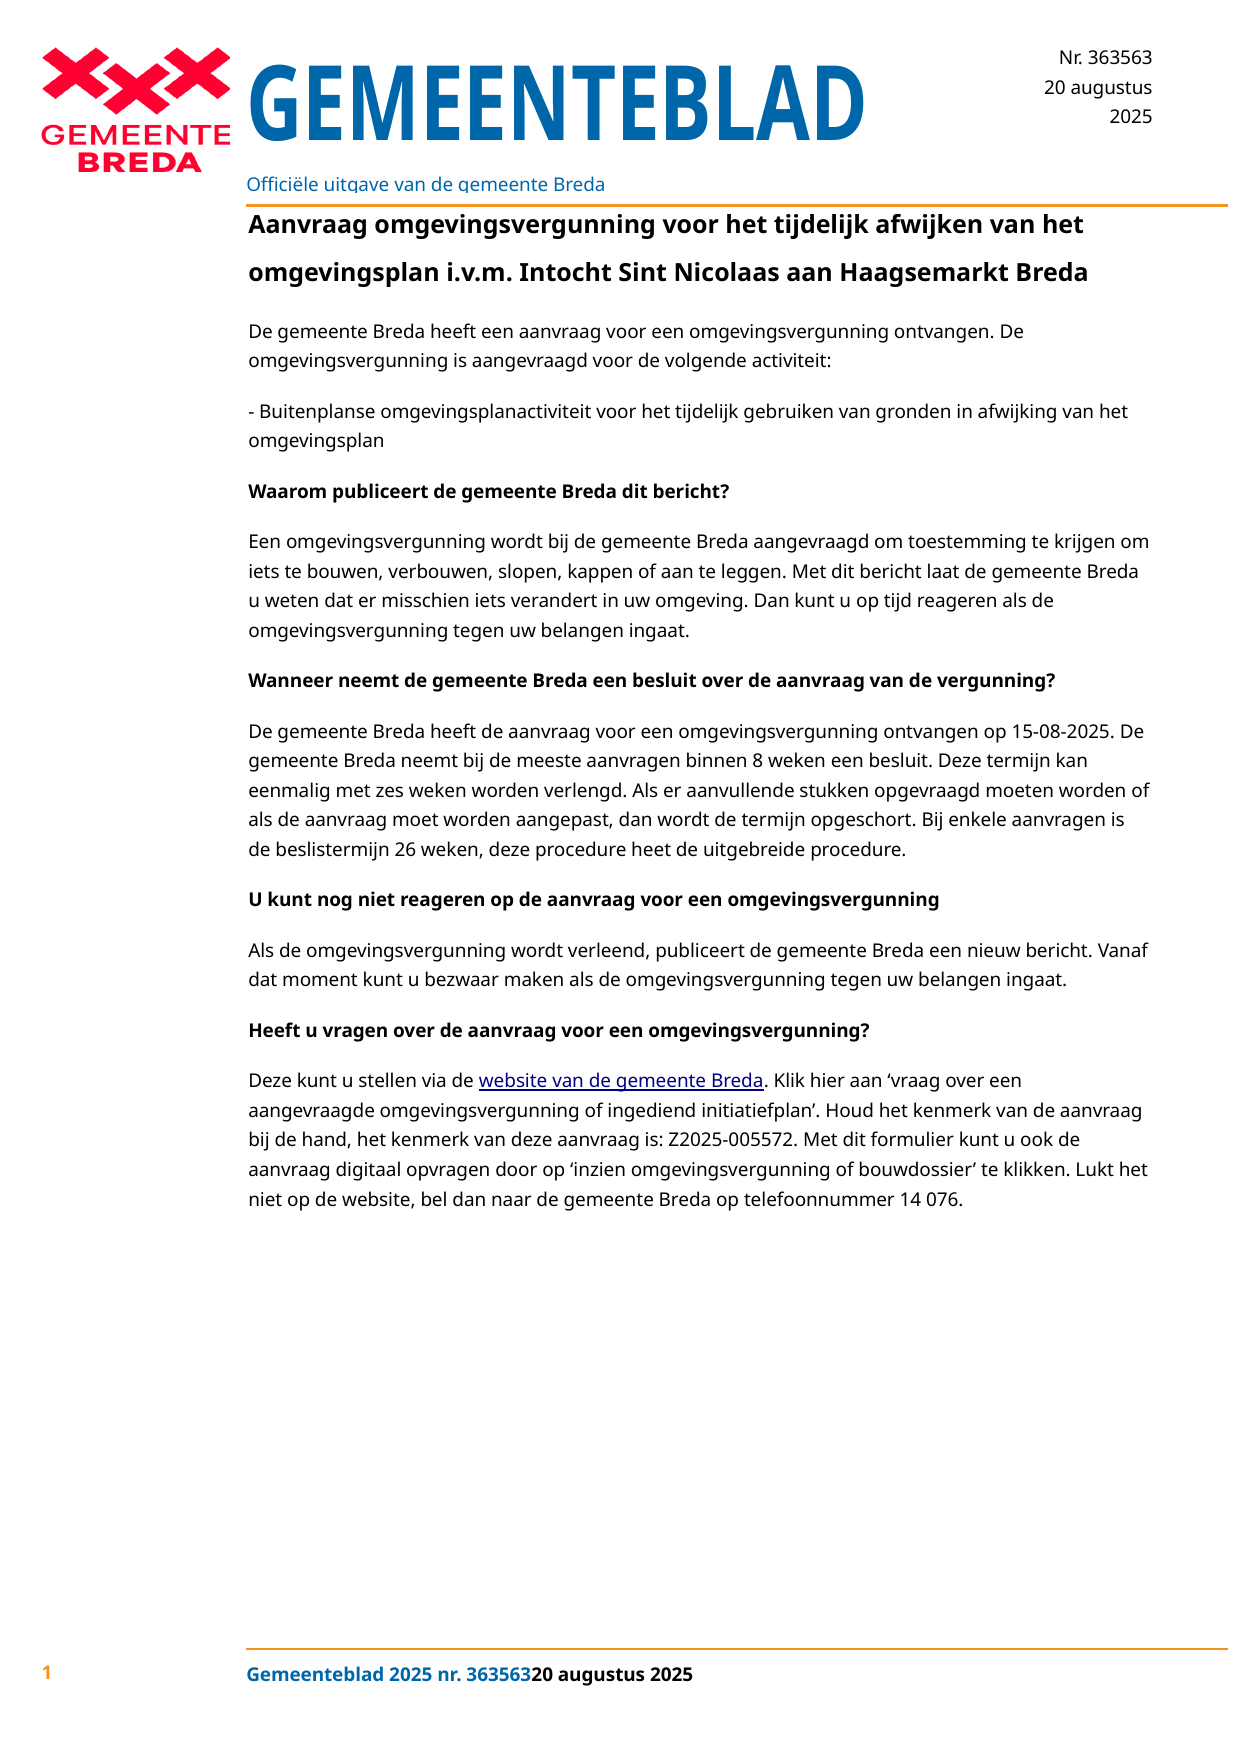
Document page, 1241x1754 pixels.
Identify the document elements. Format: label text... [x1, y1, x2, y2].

picture [41, 47, 231, 172]
text U kunt nog niet reageren op de aanvraag voor een omgevingsvergunning [248, 887, 1152, 912]
text - Buitenplanse omgevingsplanactiviteit voor het tijdelijk gebruiken van gronden in afwijking van het omgevingsplan [248, 398, 1152, 453]
text Wanneer neemt de gemeente Breda een besluit over de aanvraag van de vergunning? [248, 667, 1152, 693]
text Waarom publiceert de gemeente Breda dit bericht? [248, 478, 1152, 504]
text Heeft u vragen over de aanvraag voor een omgevingsvergunning? [248, 1017, 1152, 1043]
text Als de omgevingsvergunning wordt verleend, publiceert de gemeente Breda een nieuw bericht. Vanaf dat moment kunt u bezwaar maken als de omgevingsvergunning tegen uw belangen ingaat. [248, 937, 1152, 992]
text Een omgevingsvergunning wordt bij de gemeente Breda aangevraagd om toestemming te krijgen om iets te bouwen, verbouwen, slopen, kappen of aan te leggen. Met dit bericht laat de gemeente Breda u weten dat er misschien iets verandert in uw omgeving. Dan kunt u op tijd reageren als de omgevingsvergunning tegen uw belangen ingaat. [248, 528, 1152, 643]
text Aanvraag omgevingsvergunning voor het tijdelijk afwijken van het omgevingsplan i.v.m. Intocht Sint Nicolaas aan Haagsemarkt Breda [248, 207, 1152, 288]
text Deze kunt u stellen via de website van de gemeente Breda. Klik hier aan ‘vraag over een aangevraagde omgevingsvergunning of ingediend initiatiefplan’. Houd het kenmerk van de aanvraag bij de hand, het kenmerk van deze aanvraag is: Z2025-005572. Met dit formulier kunt u ook de aanvraag digitaal opvragen door op ‘inzien omgevingsvergunning of bouwdossier’ te klikken. Lukt het niet op de website, bel dan naar de gemeente Breda op telefoonnummer 14 076. [248, 1067, 1152, 1212]
text De gemeente Breda heeft een aanvraag voor een omgevingsvergunning ontvangen. De omgevingsvergunning is aangevraagd voor de volgende activiteit: [248, 318, 1152, 373]
text De gemeente Breda heeft de aanvraag voor een omgevingsvergunning ontvangen op 15-08-2025. De gemeente Breda neemt bij de meeste aanvragen binnen 8 weken een besluit. Deze termijn kan eenmalig met zes weken worden verlengd. Als er aanvullende stukken opgevraagd moeten worden of als de aanvraag moet worden aangepast, dan wordt de termijn opgeschort. Bij enkele aanvragen is de beslistermijn 26 weken, deze procedure heet de uitgebreide procedure. [248, 718, 1152, 862]
